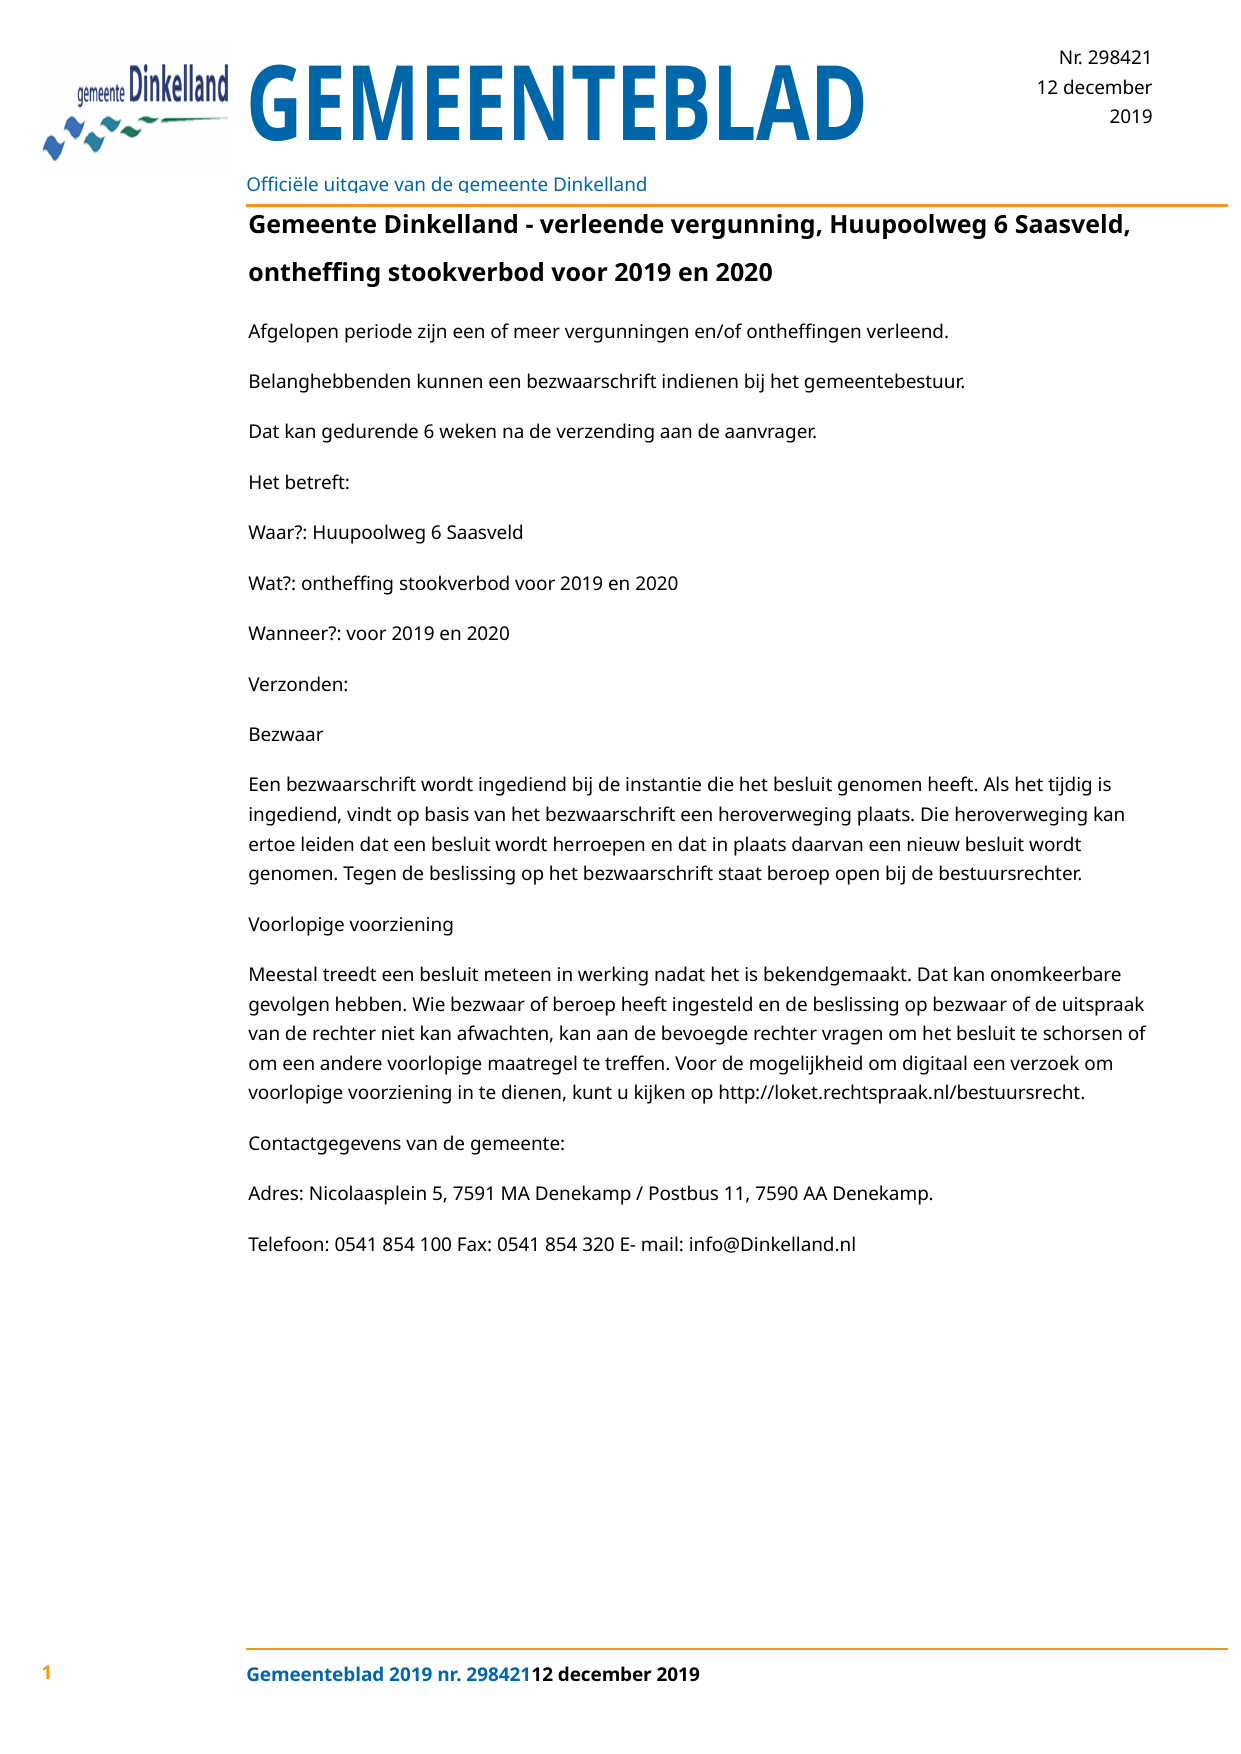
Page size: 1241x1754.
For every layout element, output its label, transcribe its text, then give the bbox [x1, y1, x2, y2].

text Dat kan gedurende 6 weken na de verzending aan de aanvrager. [248, 419, 1152, 444]
text Gemeente Dinkelland - verleende vergunning, Huupoolweg 6 Saasveld, ontheffing stookverbod voor 2019 en 2020 [248, 207, 1152, 288]
text Bezwaar [248, 721, 1152, 747]
text Wanneer?: voor 2019 en 2020 [248, 620, 1152, 646]
text Belanghebbenden kunnen een bezwaarschrift indienen bij het gemeentebestuur. [248, 368, 1152, 394]
text Waar?: Huupoolweg 6 Saasveld [248, 519, 1152, 545]
text Verzonden: [248, 671, 1152, 697]
text Telefoon: 0541 854 100 Fax: 0541 854 320 E- mail: info@Dinkelland.nl [248, 1231, 1152, 1257]
text Wat?: ontheffing stookverbod voor 2019 en 2020 [248, 570, 1152, 596]
text Contactgegevens van de gemeente: [248, 1130, 1152, 1156]
text Voorlopige voorziening [248, 911, 1152, 937]
text Het betreft: [248, 469, 1152, 495]
text Afgelopen periode zijn een of meer vergunningen en/of ontheffingen verleend. [248, 318, 1152, 344]
picture [41, 47, 231, 172]
text Meestal treedt een besluit meteen in werking nadat het is bekendgemaakt. Dat kan onomkeerbare gevolgen hebben. Wie bezwaar of beroep heeft ingesteld en de beslissing op bezwaar of de uitspraak van de rechter niet kan afwachten, kan aan de bevoegde rechter vragen om het besluit te schorsen of om een andere voorlopige maatregel te treffen. Voor de mogelijkheid om digitaal een verzoek om voorlopige voorziening in te dienen, kunt u kijken op http://loket.rechtspraak.nl/bestuursrecht. [248, 961, 1152, 1105]
text Adres: Nicolaasplein 5, 7591 MA Denekamp / Postbus 11, 7590 AA Denekamp. [248, 1180, 1152, 1206]
text Een bezwaarschrift wordt ingediend bij de instantie die het besluit genomen heeft. Als het tijdig is ingediend, vindt op basis van het bezwaarschrift een heroverweging plaats. Die heroverweging kan ertoe leiden dat een besluit wordt herroepen en dat in plaats daarvan een nieuw besluit wordt genomen. Tegen de beslissing op het bezwaarschrift staat beroep open bij de bestuursrechter. [248, 772, 1152, 886]
